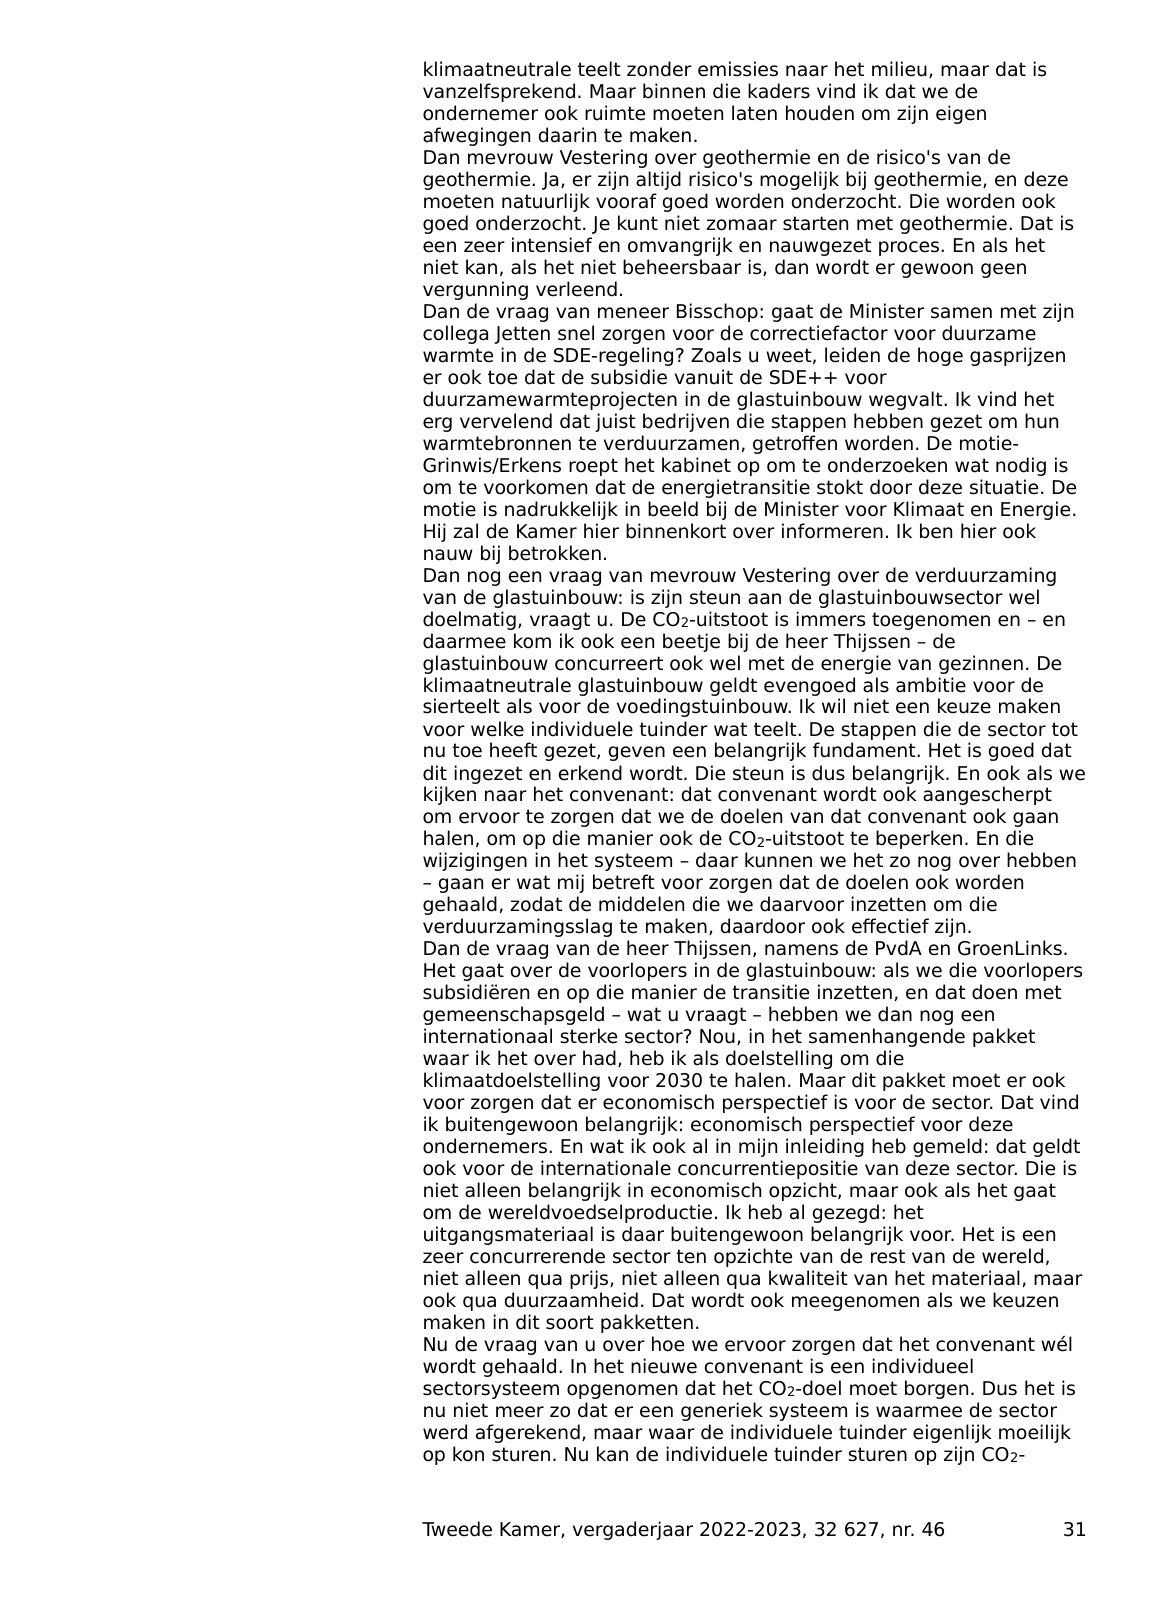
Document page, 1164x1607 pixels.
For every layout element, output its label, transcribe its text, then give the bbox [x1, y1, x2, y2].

text Dan de vraag van de heer Thijssen, namens de PvdA en GroenLinks. Het gaat over de voorlopers in de glastuinbouw: als we die voorlopers subsidiëren en op die manier de transitie inzetten, en dat doen met gemeenschapsgeld – wat u vraagt – hebben we dan nog een internationaal sterke sector? Nou, in het samenhangende pakket waar ik het over had, heb ik als doelstelling om die klimaatdoelstelling voor 2030 te halen. Maar dit pakket moet er ook voor zorgen dat er economisch perspectief is voor de sector. Dat vind ik buitengewoon belangrijk: economisch perspectief voor deze ondernemers. En wat ik ook al in mijn inleiding heb gemeld: dat geldt ook voor de internationale concurrentiepositie van deze sector. Die is niet alleen belangrijk in economisch opzicht, maar ook als het gaat om de wereldvoedselproductie. Ik heb al gezegd: het uitgangsmateriaal is daar buitengewoon belangrijk voor. Het is een zeer concurrerende sector ten opzichte van de rest van de wereld, niet alleen qua prijs, niet alleen qua kwaliteit van het materiaal, maar ook qua duurzaamheid. Dat wordt ook meegenomen als we keuzen maken in dit soort pakketten. [422, 938, 1087, 1334]
text Dan de vraag van meneer Bisschop: gaat de Minister samen met zijn collega Jetten snel zorgen voor de correctiefactor voor duurzame warmte in de SDE-regeling? Zoals u weet, leiden de hoge gasprijzen er ook toe dat de subsidie vanuit de SDE++ voor duurzamewarmteprojecten in de glastuinbouw wegvalt. Ik vind het erg vervelend dat juist bedrijven die stappen hebben gezet om hun warmtebronnen te verduurzamen, getroffen worden. De motie-Grinwis/Erkens roept het kabinet op om te onderzoeken wat nodig is om te voorkomen dat de energietransitie stokt door deze situatie. De motie is nadrukkelijk in beeld bij de Minister voor Klimaat en Energie. Hij zal de Kamer hier binnenkort over informeren. Ik ben hier ook nauw bij betrokken. [422, 301, 1087, 564]
text Dan nog een vraag van mevrouw Vestering over de verduurzaming van de glastuinbouw: is zijn steun aan de glastuinbouwsector wel doelmatig, vraagt u. De CO2-uitstoot is immers toegenomen en – en daarmee kom ik ook een beetje bij de heer Thijssen – de glastuinbouw concurreert ook wel met de energie van gezinnen. De klimaatneutrale glastuinbouw geldt evengoed als ambitie voor de sierteelt als voor de voedingstuinbouw. Ik wil niet een keuze maken voor welke individuele tuinder wat teelt. De stappen die de sector tot nu toe heeft gezet, geven een belangrijk fundament. Het is goed dat dit ingezet en erkend wordt. Die steun is dus belangrijk. En ook als we kijken naar het convenant: dat convenant wordt ook aangescherpt om ervoor te zorgen dat we de doelen van dat convenant ook gaan halen, om op die manier ook de CO2-uitstoot te beperken. En die wijzigingen in het systeem – daar kunnen we het zo nog over hebben – gaan er wat mij betreft voor zorgen dat de doelen ook worden gehaald, zodat de middelen die we daarvoor inzetten om die verduurzamingsslag te maken, daardoor ook effectief zijn. [422, 564, 1087, 938]
text klimaatneutrale teelt zonder emissies naar het milieu, maar dat is vanzelfsprekend. Maar binnen die kaders vind ik dat we de ondernemer ook ruimte moeten laten houden om zijn eigen afwegingen daarin te maken. [422, 59, 1087, 147]
text Dan mevrouw Vestering over geothermie en de risico's van de geothermie. Ja, er zijn altijd risico's mogelijk bij geothermie, en deze moeten natuurlijk vooraf goed worden onderzocht. Die worden ook goed onderzocht. Je kunt niet zomaar starten met geothermie. Dat is een zeer intensief en omvangrijk en nauwgezet proces. En als het niet kan, als het niet beheersbaar is, dan wordt er gewoon geen vergunning verleend. [422, 147, 1087, 301]
text Nu de vraag van u over hoe we ervoor zorgen dat het convenant wél wordt gehaald. In het nieuwe convenant is een individueel sectorsysteem opgenomen dat het CO2-doel moet borgen. Dus het is nu niet meer zo dat er een generiek systeem is waarmee de sector werd afgerekend, maar waar de individuele tuinder eigenlijk moeilijk op kon sturen. Nu kan de individuele tuinder sturen op zijn CO2- [422, 1334, 1087, 1466]
